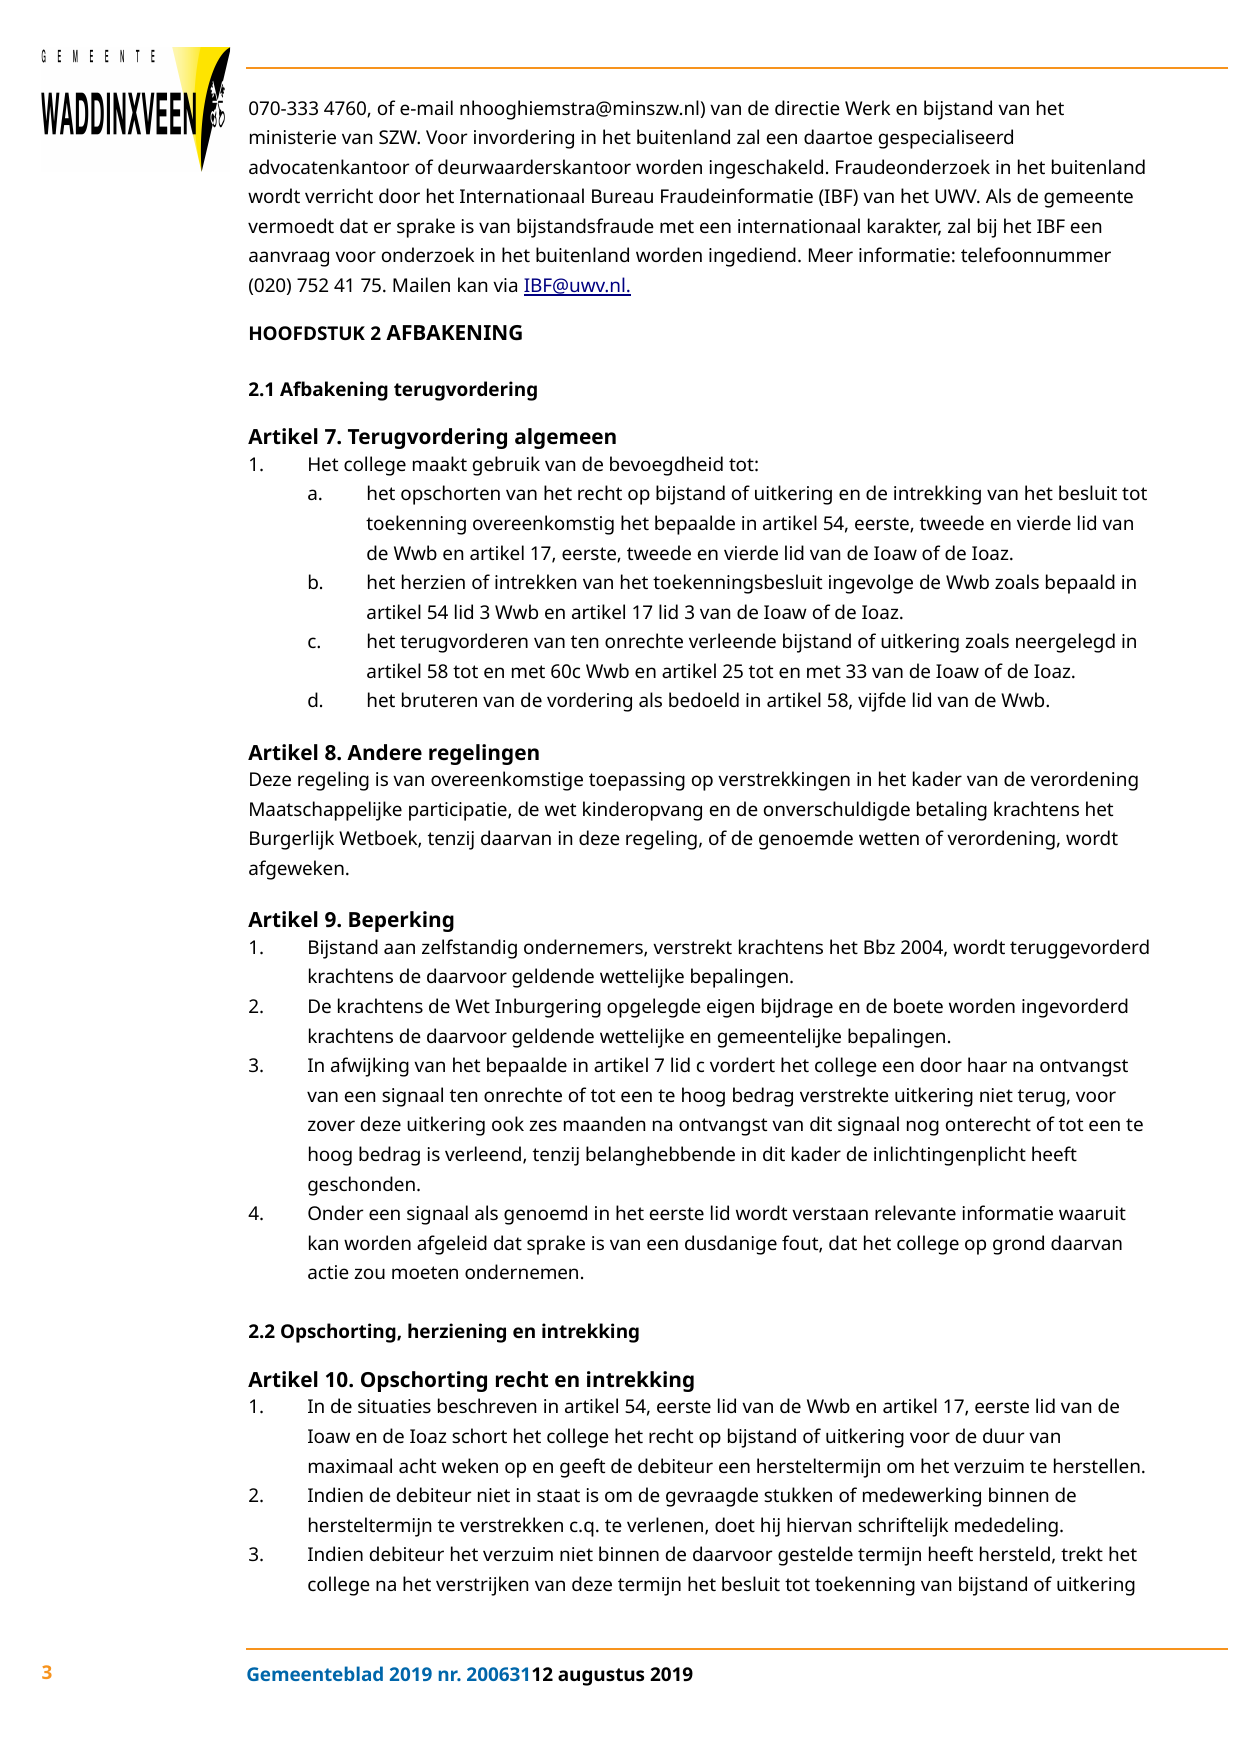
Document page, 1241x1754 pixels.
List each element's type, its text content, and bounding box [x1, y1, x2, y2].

list Indien de debiteur niet in staat is om de gevraagde stukken of medewerking binnen de hersteltermijn te verstrekken c.q. te verlenen, doet hij hiervan schriftelijk mededeling. [248, 1482, 1152, 1538]
text 070-333 4760, of e-mail nhooghiemstra@minszw.nl) van de directie Werk en bijstand van het ministerie van SZW. Voor invordering in het buitenland zal een daartoe gespecialiseerd advocatenkantoor of deurwaarderskantoor worden ingeschakeld. Fraudeonderzoek in het buitenland wordt verricht door het Internationaal Bureau Fraudeinformatie (IBF) van het UWV. Als de gemeente vermoedt dat er sprake is van bijstandsfraude met een internationaal karakter, zal bij het IBF een aanvraag voor onderzoek in het buitenland worden ingediend. Meer informatie: telefoonnummer (020) 752 41 75. Mailen kan via IBF@uwv.nl. [248, 95, 1152, 298]
text Artikel 9. Beperking [248, 906, 1152, 934]
list Onder een signaal als genoemd in het eerste lid wordt verstaan relevante informatie waaruit kan worden afgeleid dat sprake is van een dusdanige fout, dat het college op grond daarvan actie zou moeten ondernemen. [248, 1200, 1152, 1285]
list het terugvorderen van ten onrechte verleende bijstand of uitkering zoals neergelegd in artikel 58 tot en met 60c Wwb en artikel 25 tot en met 33 van de Ioaw of de Ioaz. [307, 628, 1152, 684]
text Artikel 8. Andere regelingen [248, 738, 1152, 766]
text HOOFDSTUK 2 AFBAKENING [248, 318, 1152, 346]
list In de situaties beschreven in artikel 54, eerste lid van de Wwb en artikel 17, eerste lid van de Ioaw en de Ioaz schort het college het recht op bijstand of uitkering voor de duur van maximaal acht weken op en geeft de debiteur een hersteltermijn om het verzuim te herstellen. [248, 1394, 1152, 1478]
list Bijstand aan zelfstandig ondernemers, verstrekt krachtens het Bbz 2004, wordt teruggevorderd krachtens de daarvoor geldende wettelijke bepalingen. [248, 934, 1152, 989]
list het opschorten van het recht op bijstand of uitkering en de intrekking van het besluit tot toekenning overeenkomstig het bepaalde in artikel 54, eerste, tweede en vierde lid van de Wwb en artikel 17, eerste, tweede en vierde lid van de Ioaw of de Ioaz. [307, 481, 1152, 565]
text Artikel 10. Opschorting recht en intrekking [248, 1365, 1152, 1394]
list het herzien of intrekken van het toekenningsbesluit ingevolge de Wwb zoals bepaald in artikel 54 lid 3 Wwb en artikel 17 lid 3 van de Ioaw of de Ioaz. [307, 569, 1152, 624]
text Artikel 7. Terugvordering algemeen [248, 422, 1152, 451]
list De krachtens de Wet Inburgering opgelegde eigen bijdrage en de boete worden ingevorderd krachtens de daarvoor geldende wettelijke en gemeentelijke bepalingen. [248, 993, 1152, 1048]
list het bruteren van de vordering als bedoeld in artikel 58, vijfde lid van de Wwb. [307, 688, 1152, 713]
list In afwijking van het bepaalde in artikel 7 lid c vordert het college een door haar na ontvangst van een signaal ten onrechte of tot een te hoog bedrag verstrekte uitkering niet terug, voor zover deze uitkering ook zes maanden na ontvangst van dit signaal nog onterecht of tot een te hoog bedrag is verleend, tenzij belanghebbende in dit kader de inlichtingenplicht heeft geschonden. [248, 1052, 1152, 1196]
list Indien debiteur het verzuim niet binnen de daarvoor gestelde termijn heeft hersteld, trekt het college na het verstrijken van deze termijn het besluit tot toekenning van bijstand of uitkering [248, 1542, 1152, 1597]
list Het college maakt gebruik van de bevoegdheid tot: [248, 451, 1152, 477]
text Deze regeling is van overeenkomstige toepassing op verstrekkingen in het kader van de verordening Maatschappelijke participatie, de wet kinderopvang en de onverschuldigde betaling krachtens het Burgerlijk Wetboek, tenzij daarvan in deze regeling, of de genoemde wetten of verordening, wordt afgeweken. [248, 766, 1152, 881]
text 2.2 Opschorting, herziening en intrekking [248, 1319, 1152, 1344]
picture [41, 47, 231, 172]
text 2.1 Afbakening terugvordering [248, 376, 1152, 402]
